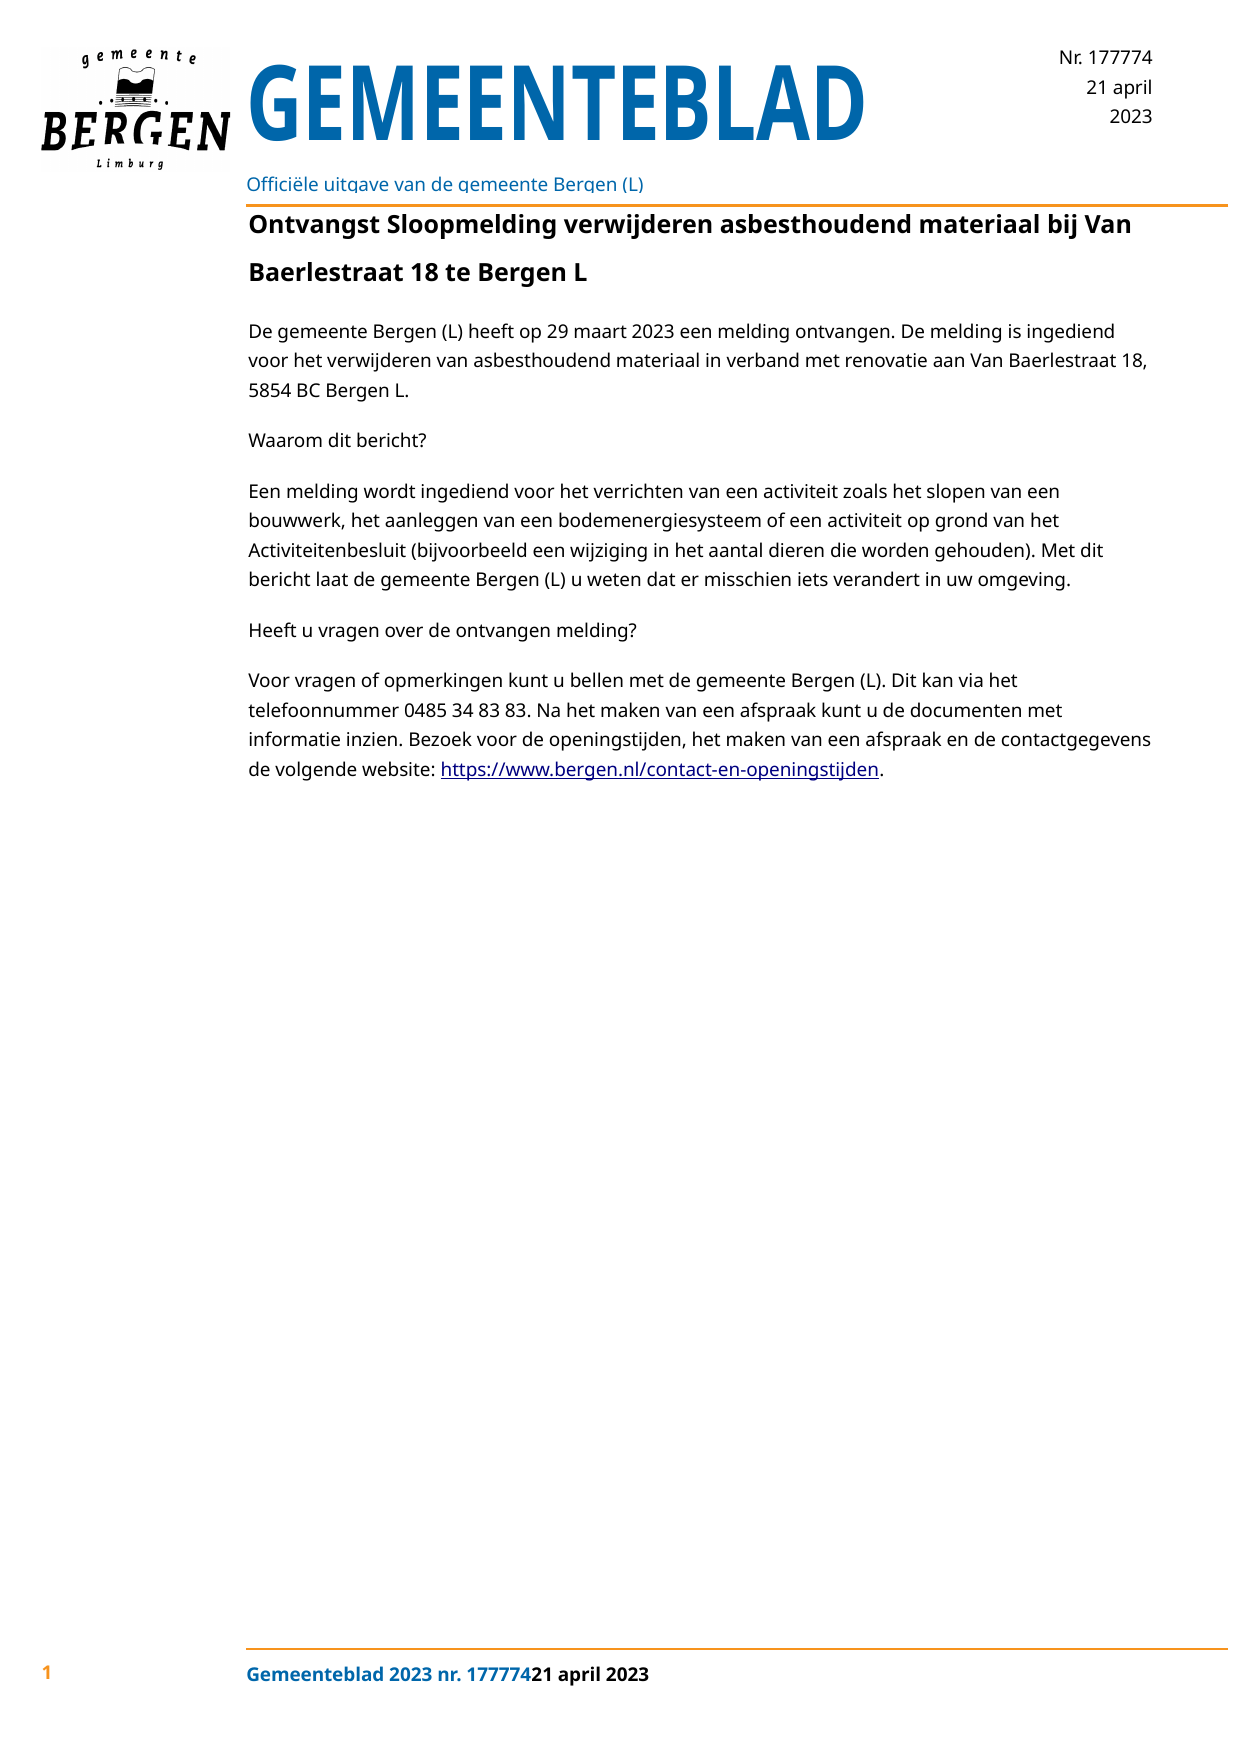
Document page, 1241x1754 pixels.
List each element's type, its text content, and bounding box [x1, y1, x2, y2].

text Heeft u vragen over de ontvangen melding? [248, 617, 1152, 643]
text Waarom dit bericht? [248, 427, 1152, 453]
text Ontvangst Sloopmelding verwijderen asbesthoudend materiaal bij Van Baerlestraat 18 te Bergen L [248, 207, 1152, 288]
text De gemeente Bergen (L) heeft op 29 maart 2023 een melding ontvangen. De melding is ingediend voor het verwijderen van asbesthoudend materiaal in verband met renovatie aan Van Baerlestraat 18, 5854 BC Bergen L. [248, 318, 1152, 403]
text Een melding wordt ingediend voor het verrichten van een activiteit zoals het slopen van een bouwwerk, het aanleggen van een bodemenergiesysteem of een activiteit op grond van het Activiteitenbesluit (bijvoorbeeld een wijziging in het aantal dieren die worden gehouden). Met dit bericht laat de gemeente Bergen (L) u weten dat er misschien iets verandert in uw omgeving. [248, 478, 1152, 592]
picture [41, 47, 231, 172]
text Voor vragen of opmerkingen kunt u bellen met de gemeente Bergen (L). Dit kan via het telefoonnummer 0485 34 83 83. Na het maken van een afspraak kunt u de documenten met informatie inzien. Bezoek voor de openingstijden, het maken van een afspraak en de contactgegevens de volgende website: https://www.bergen.nl/contact-en-openingstijden. [248, 667, 1152, 782]
